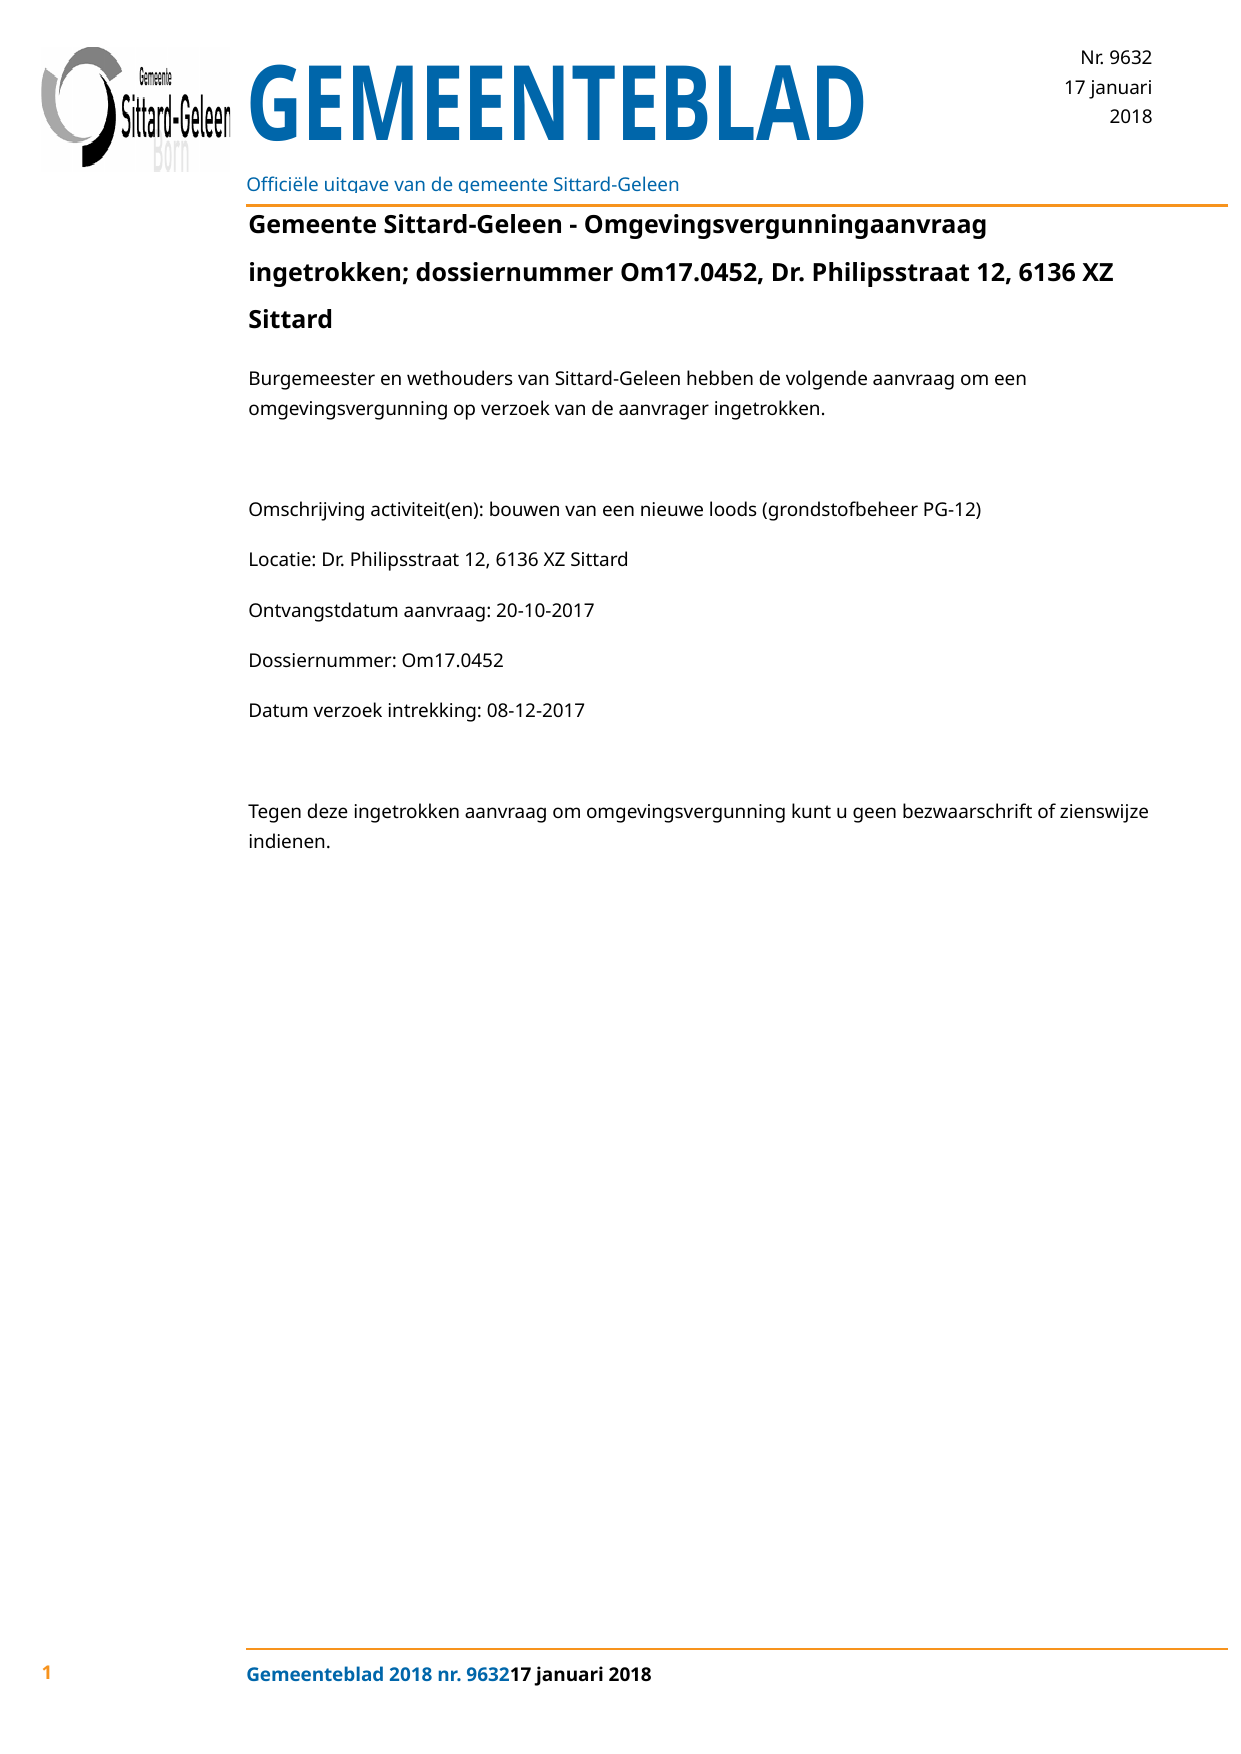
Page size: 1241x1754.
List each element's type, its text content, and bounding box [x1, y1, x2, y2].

text Omschrijving activiteit(en): bouwen van een nieuwe loods (grondstofbeheer PG-12) [248, 496, 1152, 522]
picture [41, 47, 231, 172]
text Locatie: Dr. Philipsstraat 12, 6136 XZ Sittard [248, 546, 1152, 572]
text Burgemeester en wethouders van Sittard-Geleen hebben de volgende aanvraag om een omgevingsvergunning op verzoek van de aanvrager ingetrokken. [248, 366, 1152, 421]
text Dossiernummer: Om17.0452 [248, 647, 1152, 673]
text Datum verzoek intrekking: 08-12-2017 [248, 698, 1152, 723]
text Gemeente Sittard-Geleen - Omgevingsvergunningaanvraag ingetrokken; dossiernummer Om17.0452, Dr. Philipsstraat 12, 6136 XZ Sittard [248, 207, 1152, 336]
text Tegen deze ingetrokken aanvraag om omgevingsvergunning kunt u geen bezwaarschrift of zienswijze indienen. [248, 798, 1152, 854]
text Ontvangstdatum aanvraag: 20-10-2017 [248, 597, 1152, 622]
